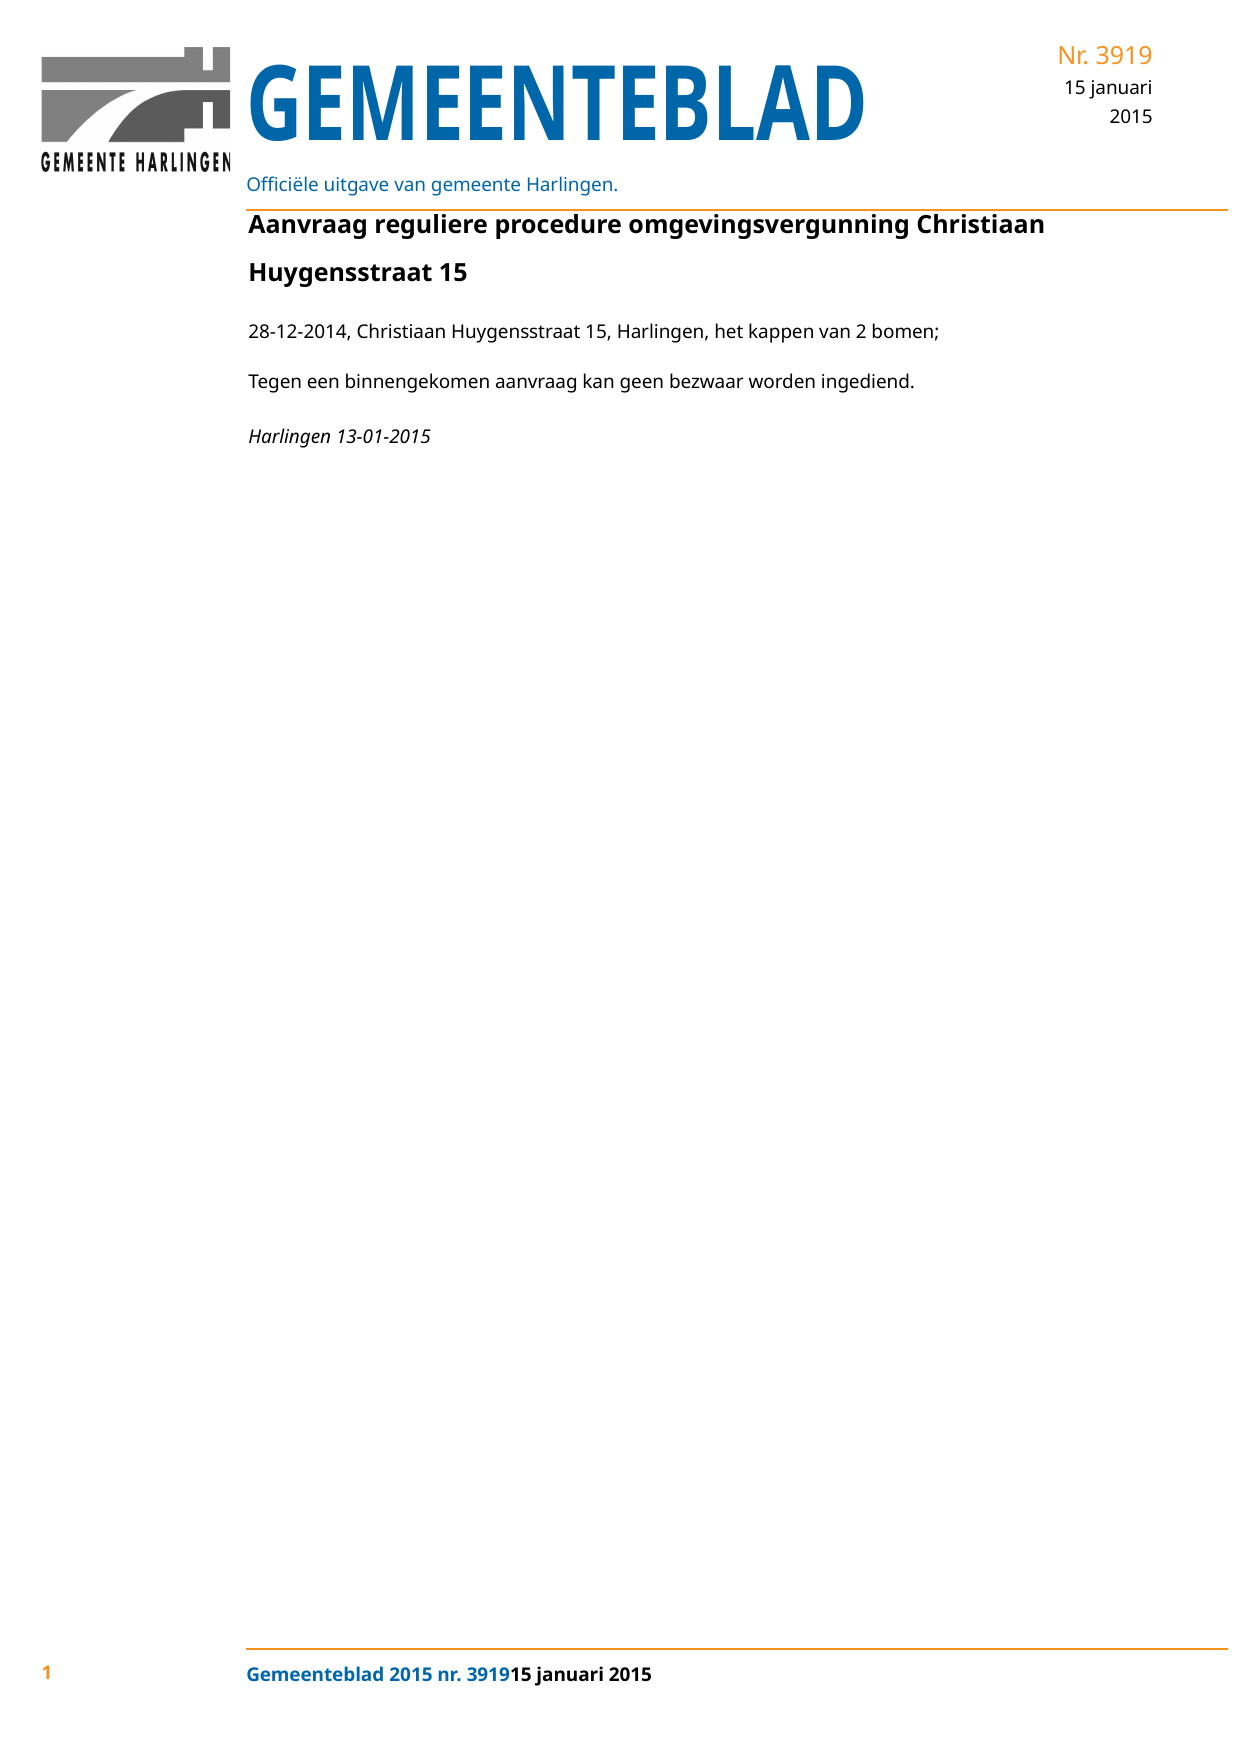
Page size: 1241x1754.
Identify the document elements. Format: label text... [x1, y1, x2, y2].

picture [41, 47, 231, 172]
text Aanvraag reguliere procedure omgevingsvergunning Christiaan Huygensstraat 15 [248, 211, 1152, 288]
text 28-12-2014, Christiaan Huygensstraat 15, Harlingen, het kappen van 2 bomen; [248, 318, 1152, 344]
text Harlingen 13-01-2015 [248, 424, 1152, 449]
text Tegen een binnengekomen aanvraag kan geen bezwaar worden ingediend. [248, 368, 1152, 394]
